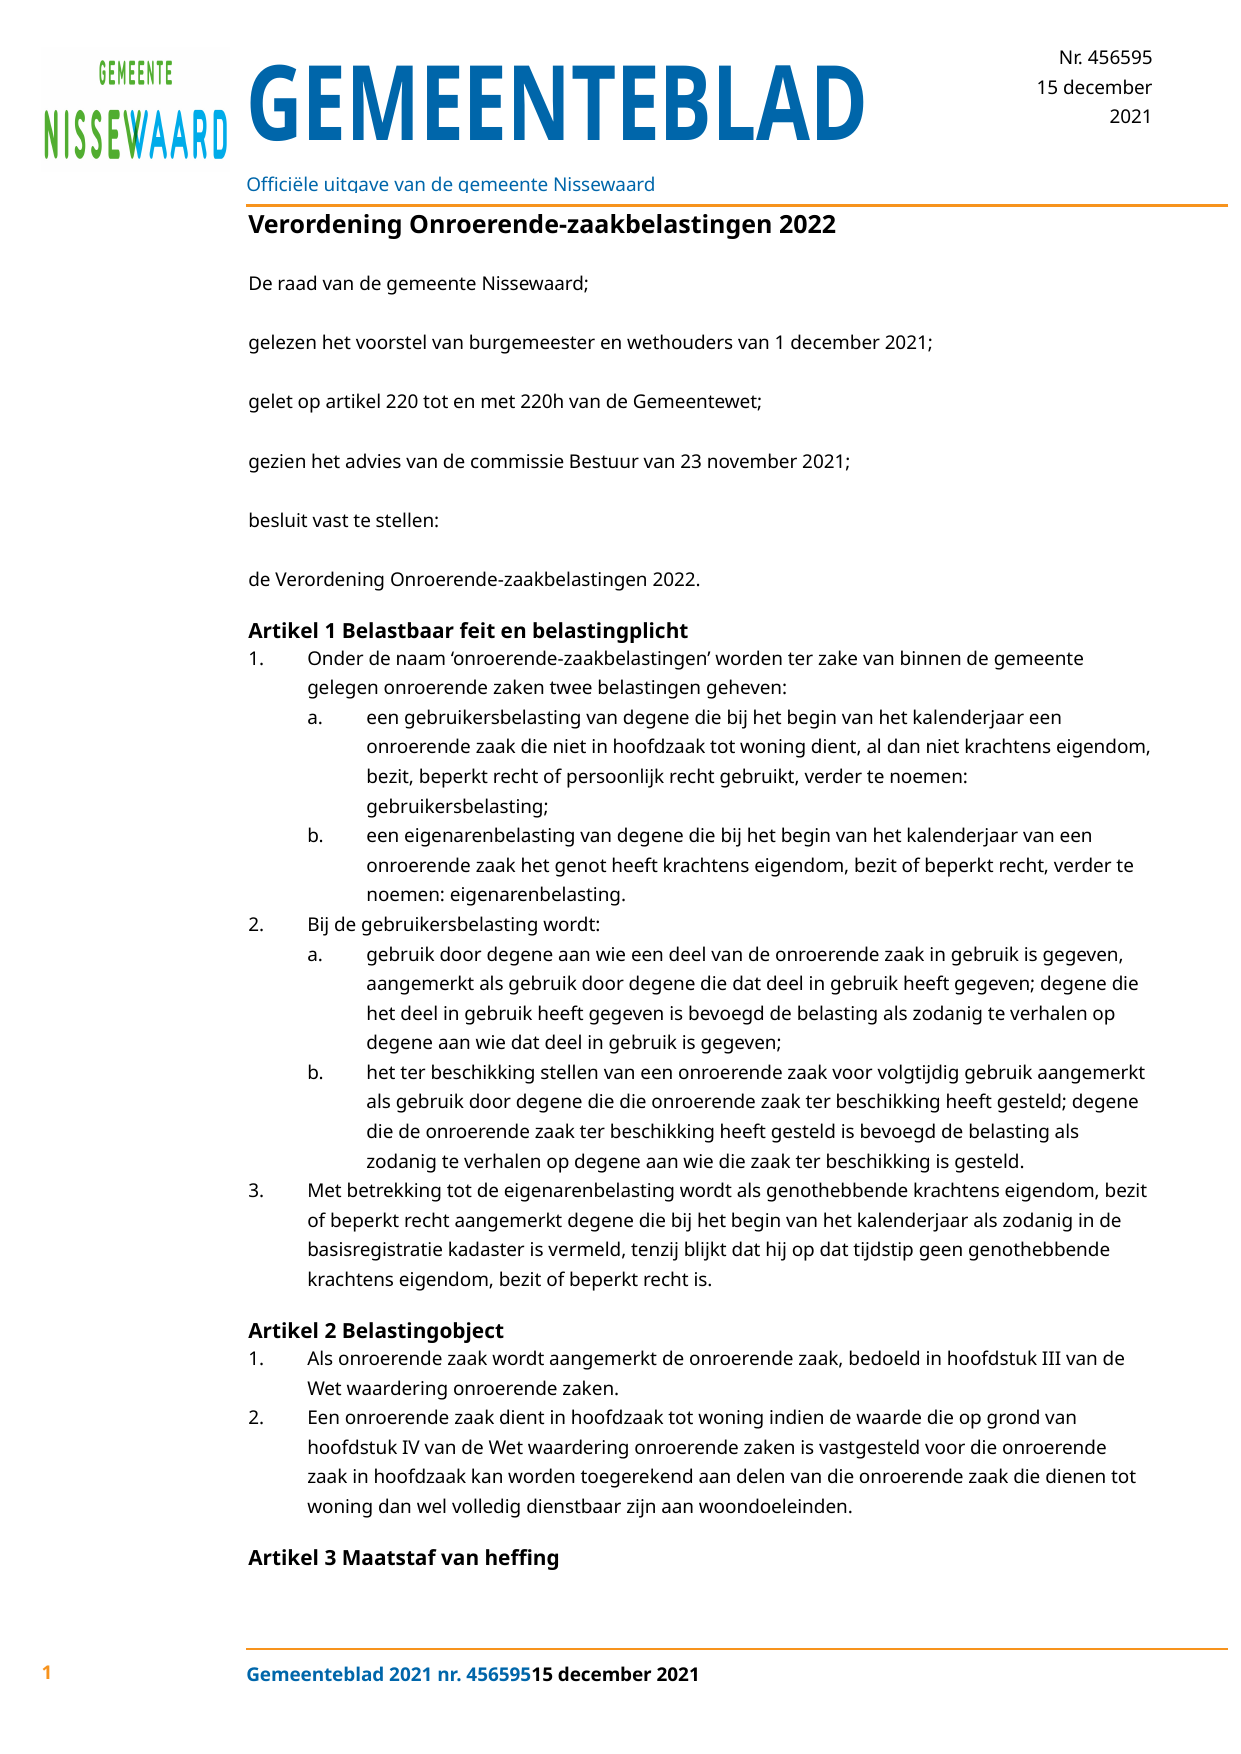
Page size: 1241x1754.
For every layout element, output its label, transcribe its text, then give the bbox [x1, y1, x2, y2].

text Artikel 2 Belastingobject [248, 1317, 1152, 1345]
text besluit vast te stellen: [248, 507, 1152, 533]
list een eigenarenbelasting van degene die bij het begin van het kalenderjaar van een onroerende zaak het genot heeft krachtens eigendom, bezit of beperkt recht, verder te noemen: eigenarenbelasting. [307, 822, 1152, 907]
list het ter beschikking stellen van een onroerende zaak voor volgtijdig gebruik aangemerkt als gebruik door degene die die onroerende zaak ter beschikking heeft gesteld; degene die de onroerende zaak ter beschikking heeft gesteld is bevoegd de belasting als zodanig te verhalen op degene aan wie die zaak ter beschikking is gesteld. [307, 1059, 1152, 1174]
list gebruik door degene aan wie een deel van de onroerende zaak in gebruik is gegeven, aangemerkt als gebruik door degene die dat deel in gebruik heeft gegeven; degene die het deel in gebruik heeft gegeven is bevoegd de belasting als zodanig te verhalen op degene aan wie dat deel in gebruik is gegeven; [307, 941, 1152, 1055]
list een gebruikersbelasting van degene die bij het begin van het kalenderjaar een onroerende zaak die niet in hoofdzaak tot woning dient, al dan niet krachtens eigendom, bezit, beperkt recht of persoonlijk recht gebruikt, verder te noemen: gebruikersbelasting; [307, 704, 1152, 819]
list Bij de gebruikersbelasting wordt: [248, 911, 1152, 937]
text Artikel 1 Belastbaar feit en belastingplicht [248, 617, 1152, 645]
list Als onroerende zaak wordt aangemerkt de onroerende zaak, bedoeld in hoofdstuk III van de Wet waardering onroerende zaken. [248, 1345, 1152, 1400]
text De raad van de gemeente Nissewaard; [248, 270, 1152, 296]
text gelet op artikel 220 tot en met 220h van de Gemeentewet; [248, 389, 1152, 414]
text gezien het advies van de commissie Bestuur van 23 november 2021; [248, 448, 1152, 473]
list Een onroerende zaak dient in hoofdzaak tot woning indien de waarde die op grond van hoofdstuk IV van de Wet waardering onroerende zaken is vastgesteld voor die onroerende zaak in hoofdzaak kan worden toegerekend aan delen van die onroerende zaak die dienen tot woning dan wel volledig dienstbaar zijn aan woondoeleinden. [248, 1404, 1152, 1519]
text Artikel 3 Maatstaf van heffing [248, 1543, 1152, 1572]
list Onder de naam ‘onroerende-zaakbelastingen’ worden ter zake van binnen de gemeente gelegen onroerende zaken twee belastingen geheven: [248, 645, 1152, 700]
text Verordening Onroerende-zaakbelastingen 2022 [248, 207, 1152, 241]
text gelezen het voorstel van burgemeester en wethouders van 1 december 2021; [248, 329, 1152, 355]
list Met betrekking tot de eigenarenbelasting wordt als genothebbende krachtens eigendom, bezit of beperkt recht aangemerkt degene die bij het begin van het kalenderjaar als zodanig in de basisregistratie kadaster is vermeld, tenzij blijkt dat hij op dat tijdstip geen genothebbende krachtens eigendom, bezit of beperkt recht is. [248, 1177, 1152, 1292]
picture [41, 47, 231, 172]
text de Verordening Onroerende-zaakbelastingen 2022. [248, 566, 1152, 592]
